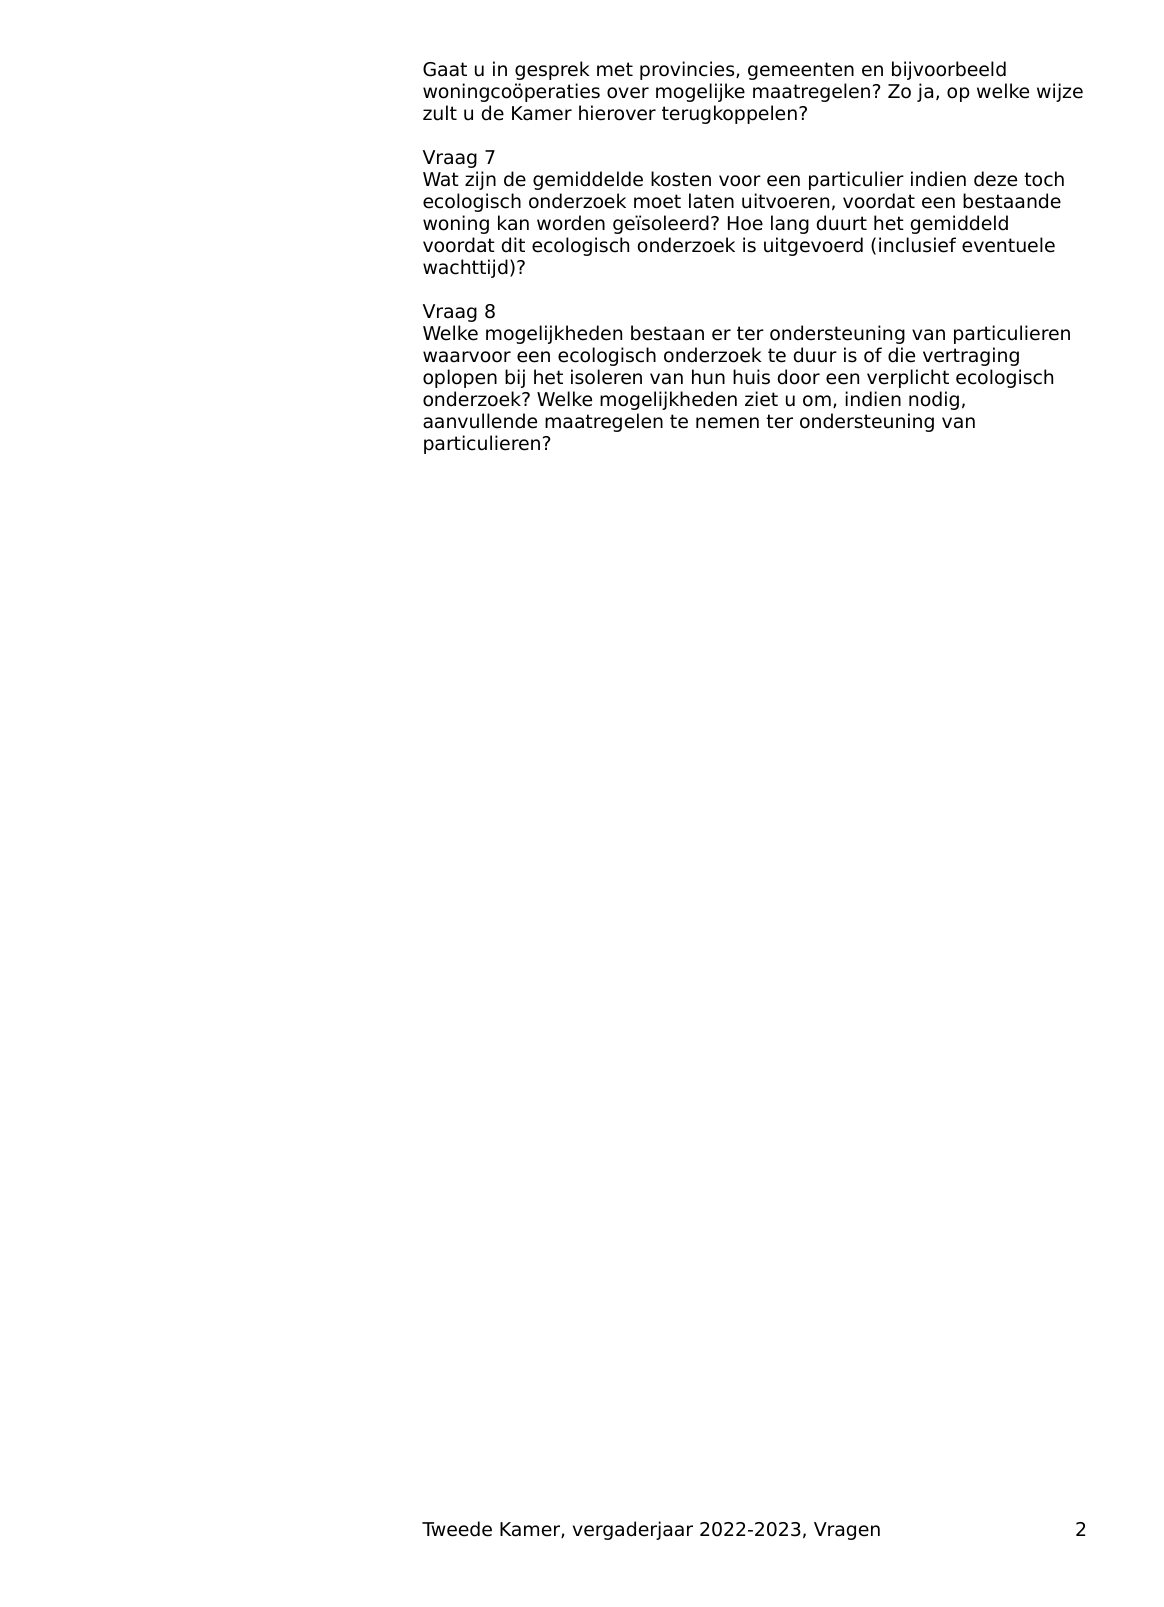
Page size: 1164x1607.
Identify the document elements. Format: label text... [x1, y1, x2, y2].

text Wat zijn de gemiddelde kosten voor een particulier indien deze toch ecologisch onderzoek moet laten uitvoeren, voordat een bestaande woning kan worden geïsoleerd? Hoe lang duurt het gemiddeld voordat dit ecologisch onderzoek is uitgevoerd (inclusief eventuele wachttijd)? [422, 169, 1087, 279]
text Vraag 7 [422, 147, 1087, 169]
text Gaat u in gesprek met provincies, gemeenten en bijvoorbeeld woningcoöperaties over mogelijke maatregelen? Zo ja, op welke wijze zult u de Kamer hierover terugkoppelen? [422, 59, 1087, 125]
text Vraag 8 [422, 301, 1087, 323]
text Welke mogelijkheden bestaan er ter ondersteuning van particulieren waarvoor een ecologisch onderzoek te duur is of die vertraging oplopen bij het isoleren van hun huis door een verplicht ecologisch onderzoek? Welke mogelijkheden ziet u om, indien nodig, aanvullende maatregelen te nemen ter ondersteuning van particulieren? [422, 323, 1087, 455]
